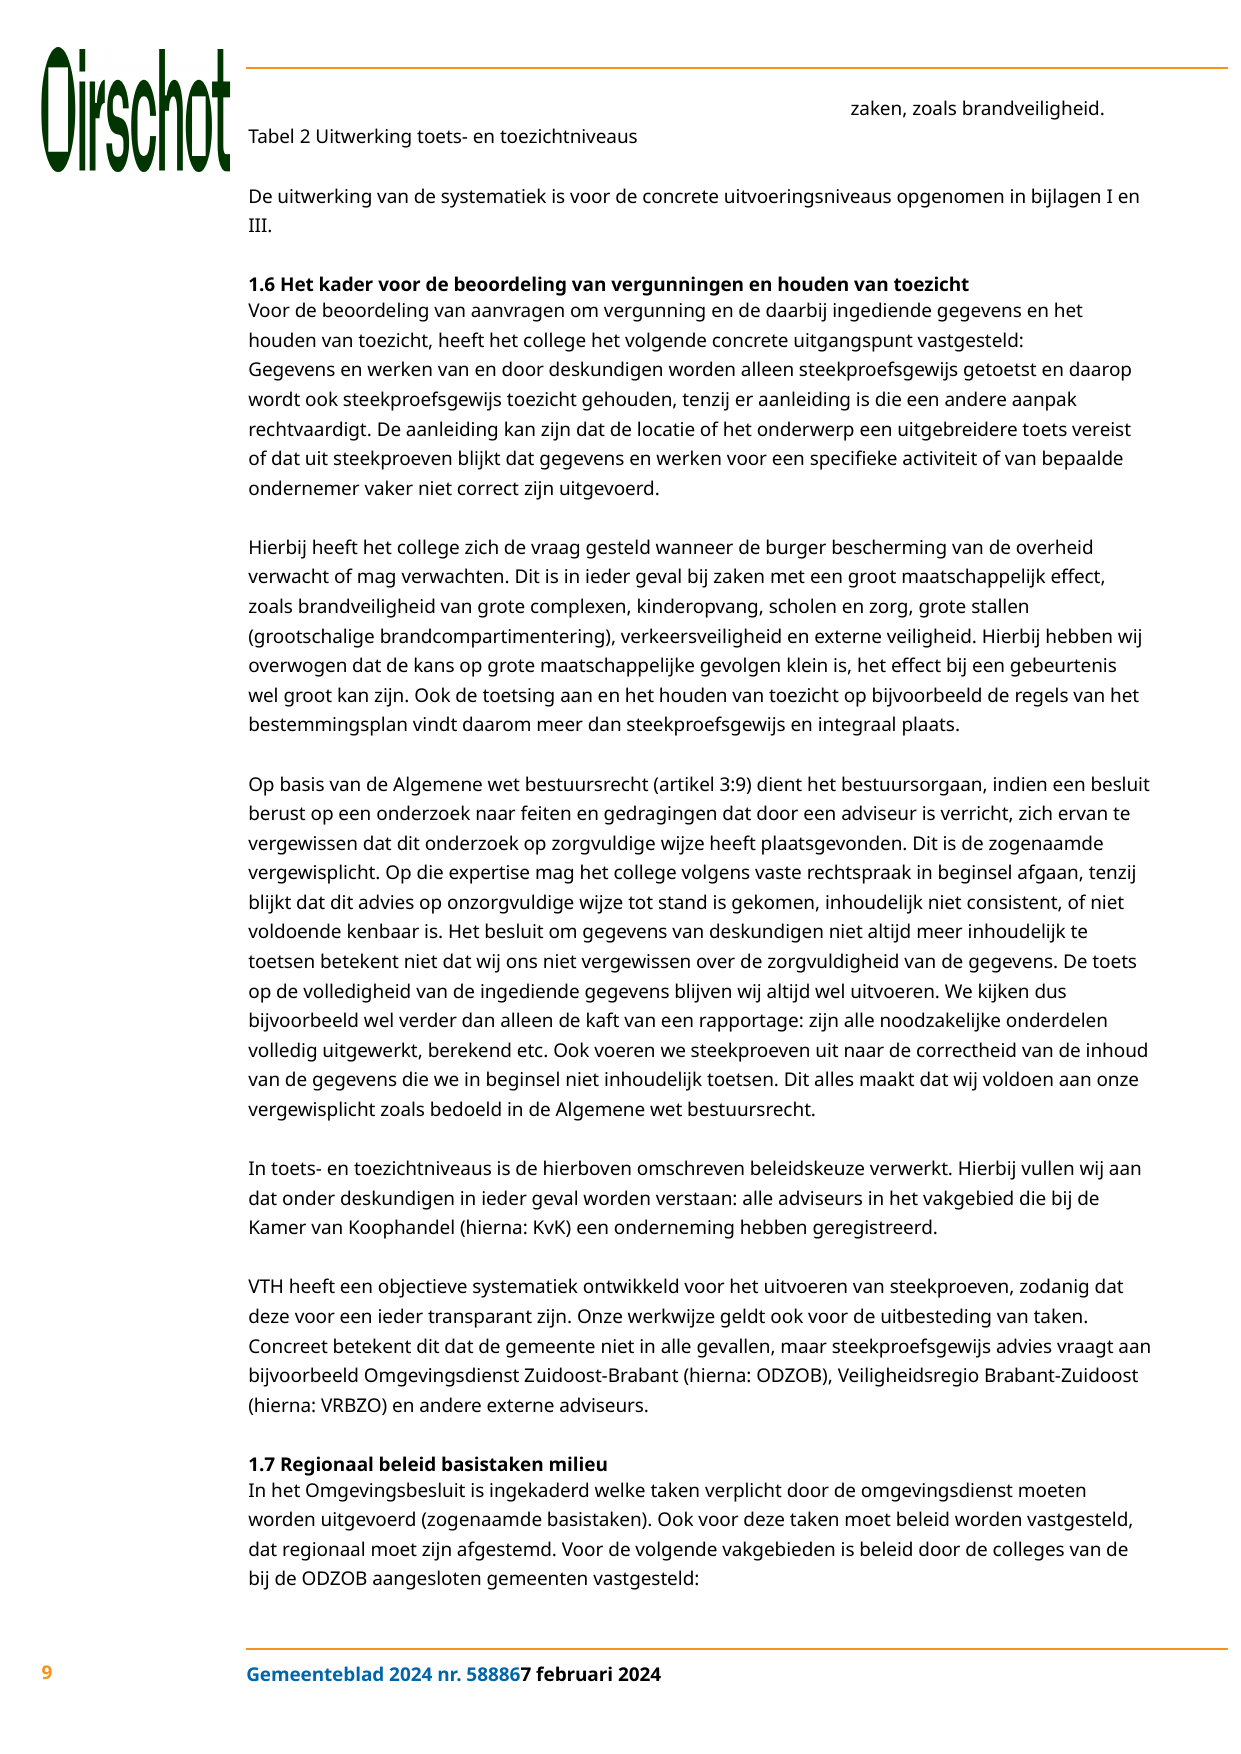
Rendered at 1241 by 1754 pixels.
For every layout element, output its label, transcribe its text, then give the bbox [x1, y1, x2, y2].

text In toets- en toezichtniveaus is de hierboven omschreven beleidskeuze verwerkt. Hierbij vullen wij aan dat onder deskundigen in ieder geval worden verstaan: alle adviseurs in het vakgebied die bij de Kamer van Koophandel (hierna: KvK) een onderneming hebben geregistreerd. [248, 1155, 1152, 1240]
table_cell zaken, zoals brandveiligheid. [850, 95, 1152, 121]
text Voor de beoordeling van aanvragen om vergunning en de daarbij ingediende gegevens en het houden van toezicht, heeft het college het volgende concrete uitgangspunt vastgesteld: [248, 297, 1152, 353]
text 1.6 Het kader voor de beoordeling van vergunningen en houden van toezicht [248, 272, 1152, 297]
text VTH heeft een objectieve systematiek ontwikkeld voor het uitvoeren van steekproeven, zodanig dat deze voor een ieder transparant zijn. Onze werkwijze geldt ook voor de uitbesteding van taken. Concreet betekent dit dat de gemeente niet in alle gevallen, maar steekproefsgewijs advies vraagt aan bijvoorbeeld Omgevingsdienst Zuidoost-Brabant (hierna: ODZOB), Veiligheidsregio Brabant-Zuidoost (hierna: VRBZO) en andere externe adviseurs. [248, 1274, 1152, 1418]
text De uitwerking van de systematiek is voor de concrete uitvoeringsniveaus opgenomen in bijlagen I en III. [248, 183, 1152, 238]
picture [41, 47, 231, 172]
table_cell [248, 95, 549, 121]
text Op basis van de Algemene wet bestuursrecht (artikel 3:9) dient het bestuursorgaan, indien een besluit berust op een onderzoek naar feiten en gedragingen dat door een adviseur is verricht, zich ervan te vergewissen dat dit onderzoek op zorgvuldige wijze heeft plaatsgevonden. Dit is de zogenaamde vergewisplicht. Op die expertise mag het college volgens vaste rechtspraak in beginsel afgaan, tenzij blijkt dat dit advies op onzorgvuldige wijze tot stand is gekomen, inhoudelijk niet consistent, of niet voldoende kenbaar is. Het besluit om gegevens van deskundigen niet altijd meer inhoudelijk te toetsen betekent niet dat wij ons niet vergewissen over de zorgvuldigheid van de gegevens. De toets op de volledigheid van de ingediende gegevens blijven wij altijd wel uitvoeren. We kijken dus bijvoorbeeld wel verder dan alleen de kaft van een rapportage: zijn alle noodzakelijke onderdelen volledig uitgewerkt, berekend etc. Ook voeren we steekproeven uit naar de correctheid van de inhoud van de gegevens die we in beginsel niet inhoudelijk toetsen. Dit alles maakt dat wij voldoen aan onze vergewisplicht zoals bedoeld in de Algemene wet bestuursrecht. [248, 771, 1152, 1122]
text 1.7 Regionaal beleid basistaken milieu [248, 1451, 1152, 1477]
text Hierbij heeft het college zich de vraag gesteld wanneer de burger bescherming van de overheid verwacht of mag verwachten. Dit is in ieder geval bij zaken met een groot maatschappelijk effect, zoals brandveiligheid van grote complexen, kinderopvang, scholen en zorg, grote stallen (grootschalige brandcompartimentering), verkeersveiligheid en externe veiligheid. Hierbij hebben wij overwogen dat de kans op grote maatschappelijke gevolgen klein is, het effect bij een gebeurtenis wel groot kan zijn. Ook de toetsing aan en het houden van toezicht op bijvoorbeeld de regels van het bestemmingsplan vindt daarom meer dan steekproefsgewijs en integraal plaats. [248, 534, 1152, 737]
table_cell [549, 95, 850, 121]
text In het Omgevingsbesluit is ingekaderd welke taken verplicht door de omgevingsdienst moeten worden uitgevoerd (zogenaamde basistaken). Ook voor deze taken moet beleid worden vastgesteld, dat regionaal moet zijn afgestemd. Voor de volgende vakgebieden is beleid door de colleges van de bij de ODZOB aangesloten gemeenten vastgesteld: [248, 1477, 1152, 1591]
text Tabel 2 Uitwerking toets- en toezichtniveaus [248, 124, 1152, 149]
text Gegevens en werken van en door deskundigen worden alleen steekproefsgewijs getoetst en daarop wordt ook steekproefsgewijs toezicht gehouden, tenzij er aanleiding is die een andere aanpak rechtvaardigt. De aanleiding kan zijn dat de locatie of het onderwerp een uitgebreidere toets vereist of dat uit steekproeven blijkt dat gegevens en werken voor een specifieke activiteit of van bepaalde ondernemer vaker niet correct zijn uitgevoerd. [248, 357, 1152, 501]
